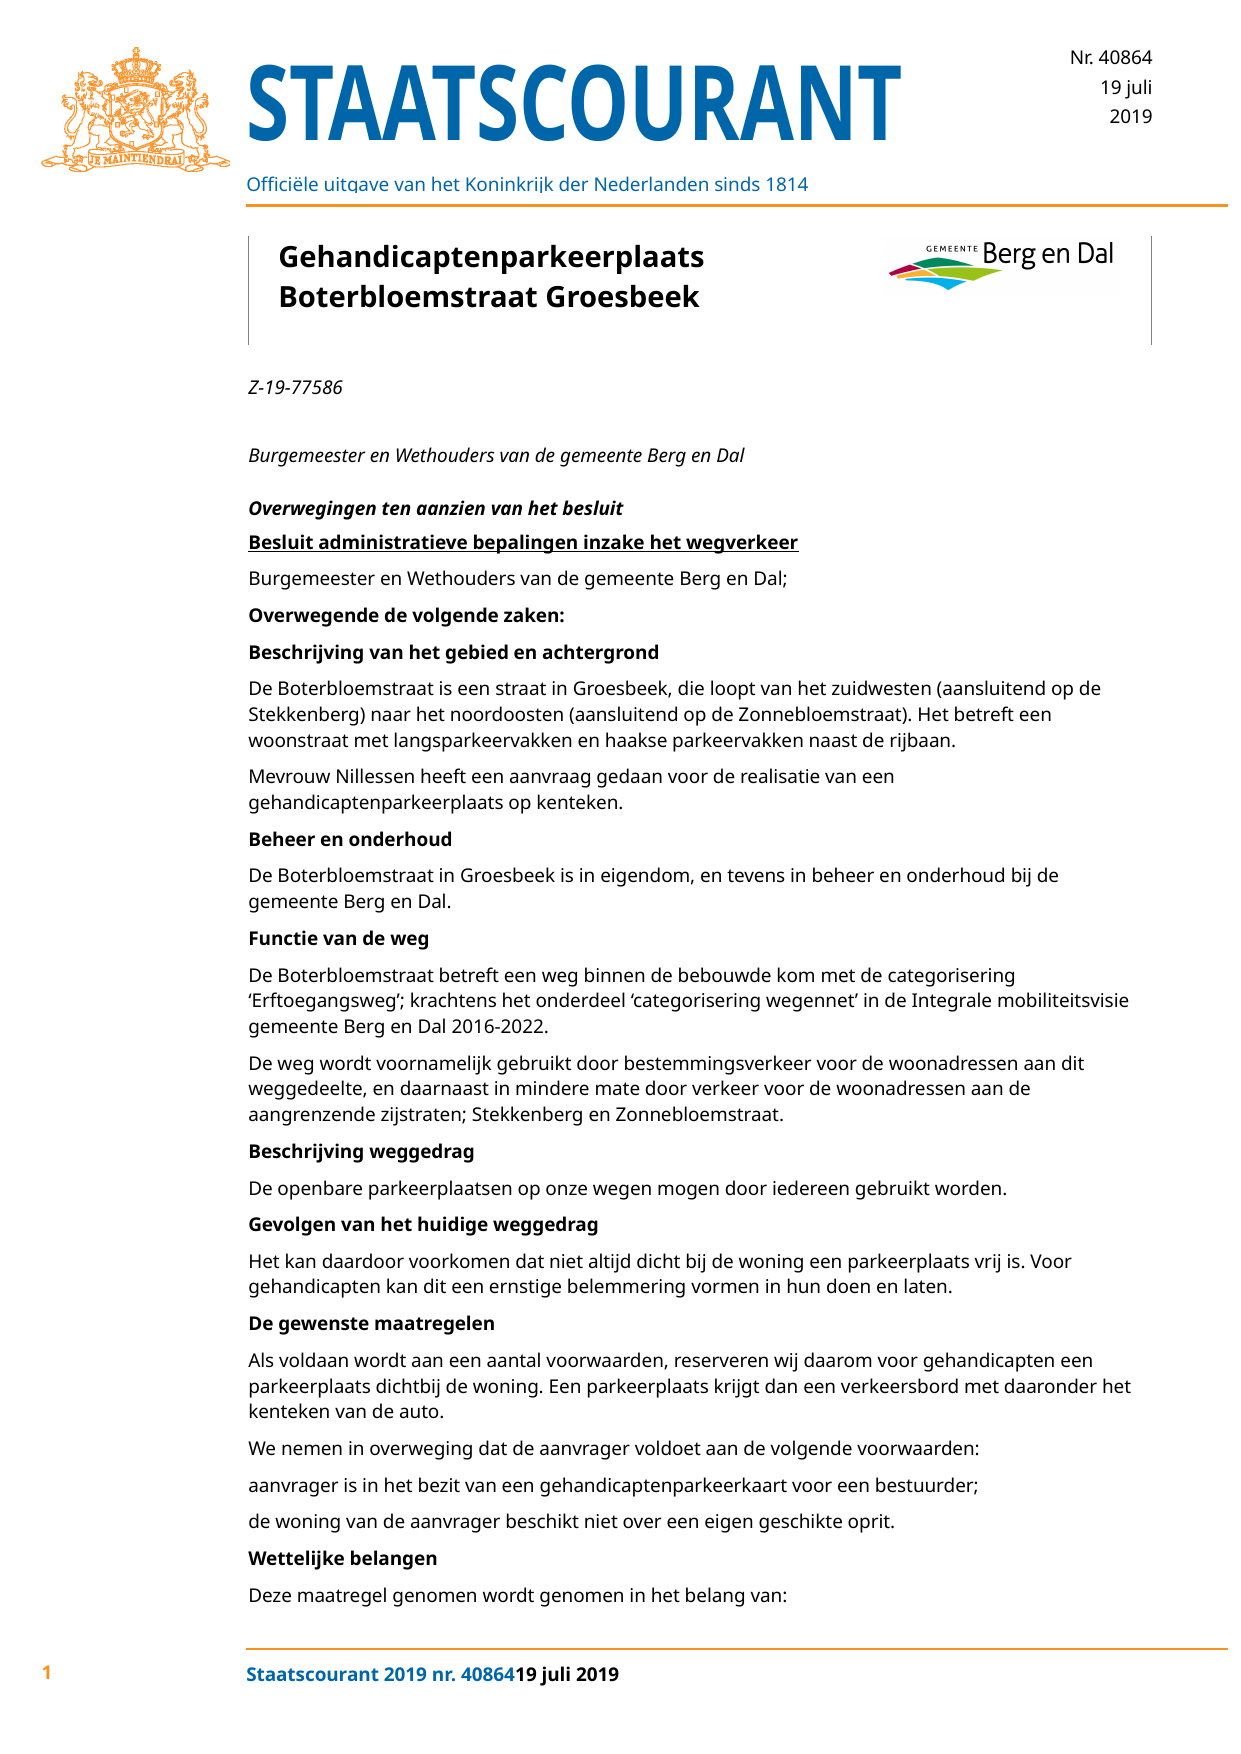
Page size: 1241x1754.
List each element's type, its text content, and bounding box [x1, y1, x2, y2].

text Het kan daardoor voorkomen dat niet altijd dicht bij de woning een parkeerplaats vrij is. Voor gehandicapten kan dit een ernstige belemmering vormen in hun doen en laten. [248, 1248, 1152, 1299]
text De Boterbloemstraat is een straat in Groesbeek, die loopt van het zuidwesten (aansluitend op de Stekkenberg) naar het noordoosten (aansluitend op de Zonnebloemstraat). Het betreft een woonstraat met langsparkeervakken en haakse parkeervakken naast de rijbaan. [248, 676, 1152, 753]
picture [882, 236, 1119, 296]
text de woning van de aanvrager beschikt niet over een eigen geschikte oprit. [248, 1508, 1152, 1534]
text Beschrijving van het gebied en achtergrond [248, 639, 1152, 664]
text Gevolgen van het huidige weggedrag [248, 1211, 1152, 1237]
text De weg wordt voornamelijk gebruikt door bestemmingsverkeer voor de woonadressen aan dit weggedeelte, en daarnaast in mindere mate door verkeer voor de woonadressen aan de aangrenzende zijstraten; Stekkenberg en Zonnebloemstraat. [248, 1050, 1152, 1127]
text De Boterbloemstraat betreft een weg binnen de bebouwde kom met de categorisering ‘Erftoegangsweg’; krachtens het onderdeel ‘categorisering wegennet’ in de Integrale mobiliteitsvisie gemeente Berg en Dal 2016-2022. [248, 962, 1152, 1039]
text Mevrouw Nillessen heeft een aanvraag gedaan voor de realisatie van een gehandicaptenparkeerplaats op kenteken. [248, 764, 1152, 815]
text Beheer en onderhoud [248, 826, 1152, 852]
text Beschrijving weggedrag [248, 1138, 1152, 1164]
text De openbare parkeerplaatsen op onze wegen mogen door iedereen gebruikt worden. [248, 1175, 1152, 1200]
text Burgemeester en Wethouders van de gemeente Berg en Dal [248, 442, 1152, 468]
text Burgemeester en Wethouders van de gemeente Berg en Dal; [248, 566, 1152, 591]
table_header [850, 236, 1151, 345]
text De Boterbloemstraat in Groesbeek is in eigendom, en tevens in beheer en onderhoud bij de gemeente Berg en Dal. [248, 863, 1152, 914]
text Als voldaan wordt aan een aantal voorwaarden, reserveren wij daarom voor gehandicapten een parkeerplaats dichtbij de woning. Een parkeerplaats krijgt dan een verkeersbord met daaronder het kenteken van de auto. [248, 1347, 1152, 1424]
text Overwegingen ten aanzien van het besluit [248, 495, 1152, 521]
text Deze maatregel genomen wordt genomen in het belang van: [248, 1582, 1152, 1608]
text Besluit administratieve bepalingen inzake het wegverkeer [248, 529, 1152, 554]
text Overwegende de volgende zaken: [248, 602, 1152, 628]
table_header Gehandicaptenparkeerplaats Boterbloemstraat Groesbeek [249, 236, 850, 345]
text Wettelijke belangen [248, 1545, 1152, 1571]
text Functie van de weg [248, 925, 1152, 951]
text Z-19-77586 [248, 374, 1152, 400]
text De gewenste maatregelen [248, 1310, 1152, 1336]
text aanvrager is in het bezit van een gehandicaptenparkeerkaart voor een bestuurder; [248, 1472, 1152, 1498]
text We nemen in overweging dat de aanvrager voldoet aan de volgende voorwaarden: [248, 1435, 1152, 1461]
picture [41, 47, 231, 172]
